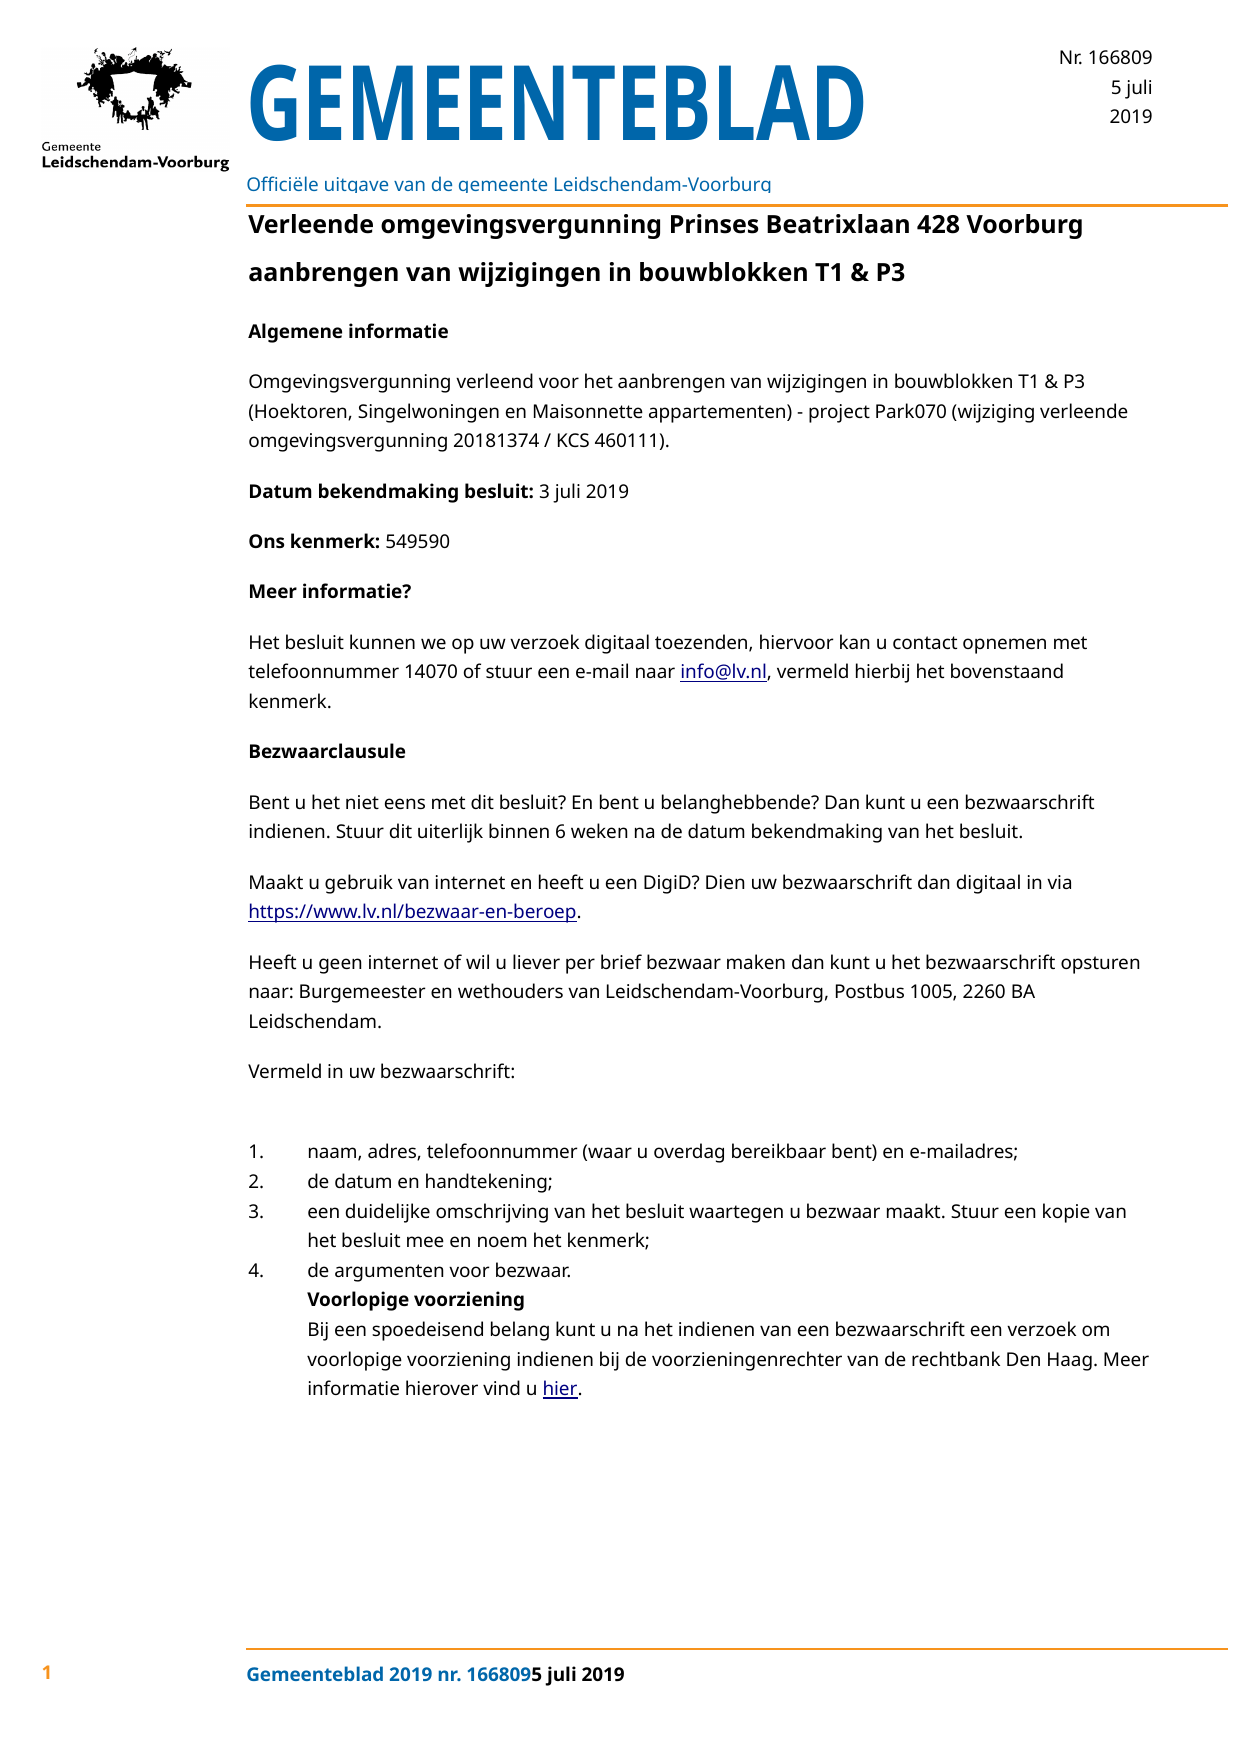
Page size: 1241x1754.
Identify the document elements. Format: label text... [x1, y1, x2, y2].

text Datum bekendmaking besluit: 3 juli 2019 [248, 478, 1152, 504]
list de argumenten voor bezwaar. [248, 1257, 1152, 1283]
text Algemene informatie [248, 318, 1152, 344]
list een duidelijke omschrijving van het besluit waartegen u bezwaar maakt. Stuur een kopie van het besluit mee en noem het kenmerk; [248, 1198, 1152, 1253]
picture [41, 47, 231, 172]
text Verleende omgevingsvergunning Prinses Beatrixlaan 428 Voorburg aanbrengen van wijzigingen in bouwblokken T1 & P3 [248, 207, 1152, 288]
text Vermeld in uw bezwaarschrift: [248, 1059, 1152, 1084]
list Voorlopige voorziening [248, 1287, 1152, 1312]
text Meer informatie? [248, 579, 1152, 604]
text Heeft u geen internet of wil u liever per brief bezwaar maken dan kunt u het bezwaarschrift opsturen naar: Burgemeester en wethouders van Leidschendam-Voorburg, Postbus 1005, 2260 BA Leidschendam. [248, 949, 1152, 1034]
text Bezwaarclausule [248, 739, 1152, 764]
list naam, adres, telefoonnummer (waar u overdag bereikbaar bent) en e-mailadres; [248, 1139, 1152, 1164]
text Ons kenmerk: 549590 [248, 528, 1152, 554]
text Het besluit kunnen we op uw verzoek digitaal toezenden, hiervoor kan u contact opnemen met telefoonnummer 14070 of stuur een e-mail naar info@lv.nl, vermeld hierbij het bovenstaand kenmerk. [248, 629, 1152, 714]
text Maakt u gebruik van internet en heeft u een DigiD? Dien uw bezwaarschrift dan digitaal in via https://www.lv.nl/bezwaar-en-beroep. [248, 869, 1152, 924]
text Omgevingsvergunning verleend voor het aanbrengen van wijzigingen in bouwblokken T1 & P3 (Hoektoren, Singelwoningen en Maisonnette appartementen) - project Park070 (wijziging verleende omgevingsvergunning 20181374 / KCS 460111). [248, 368, 1152, 453]
list Bij een spoedeisend belang kunt u na het indienen van een bezwaarschrift een verzoek om voorlopige voorziening indienen bij de voorzieningenrechter van de rechtbank Den Haag. Meer informatie hierover vind u hier. [248, 1316, 1152, 1401]
list de datum en handtekening; [248, 1168, 1152, 1194]
text Bent u het niet eens met dit besluit? En bent u belanghebbende? Dan kunt u een bezwaarschrift indienen. Stuur dit uiterlijk binnen 6 weken na de datum bekendmaking van het besluit. [248, 789, 1152, 844]
